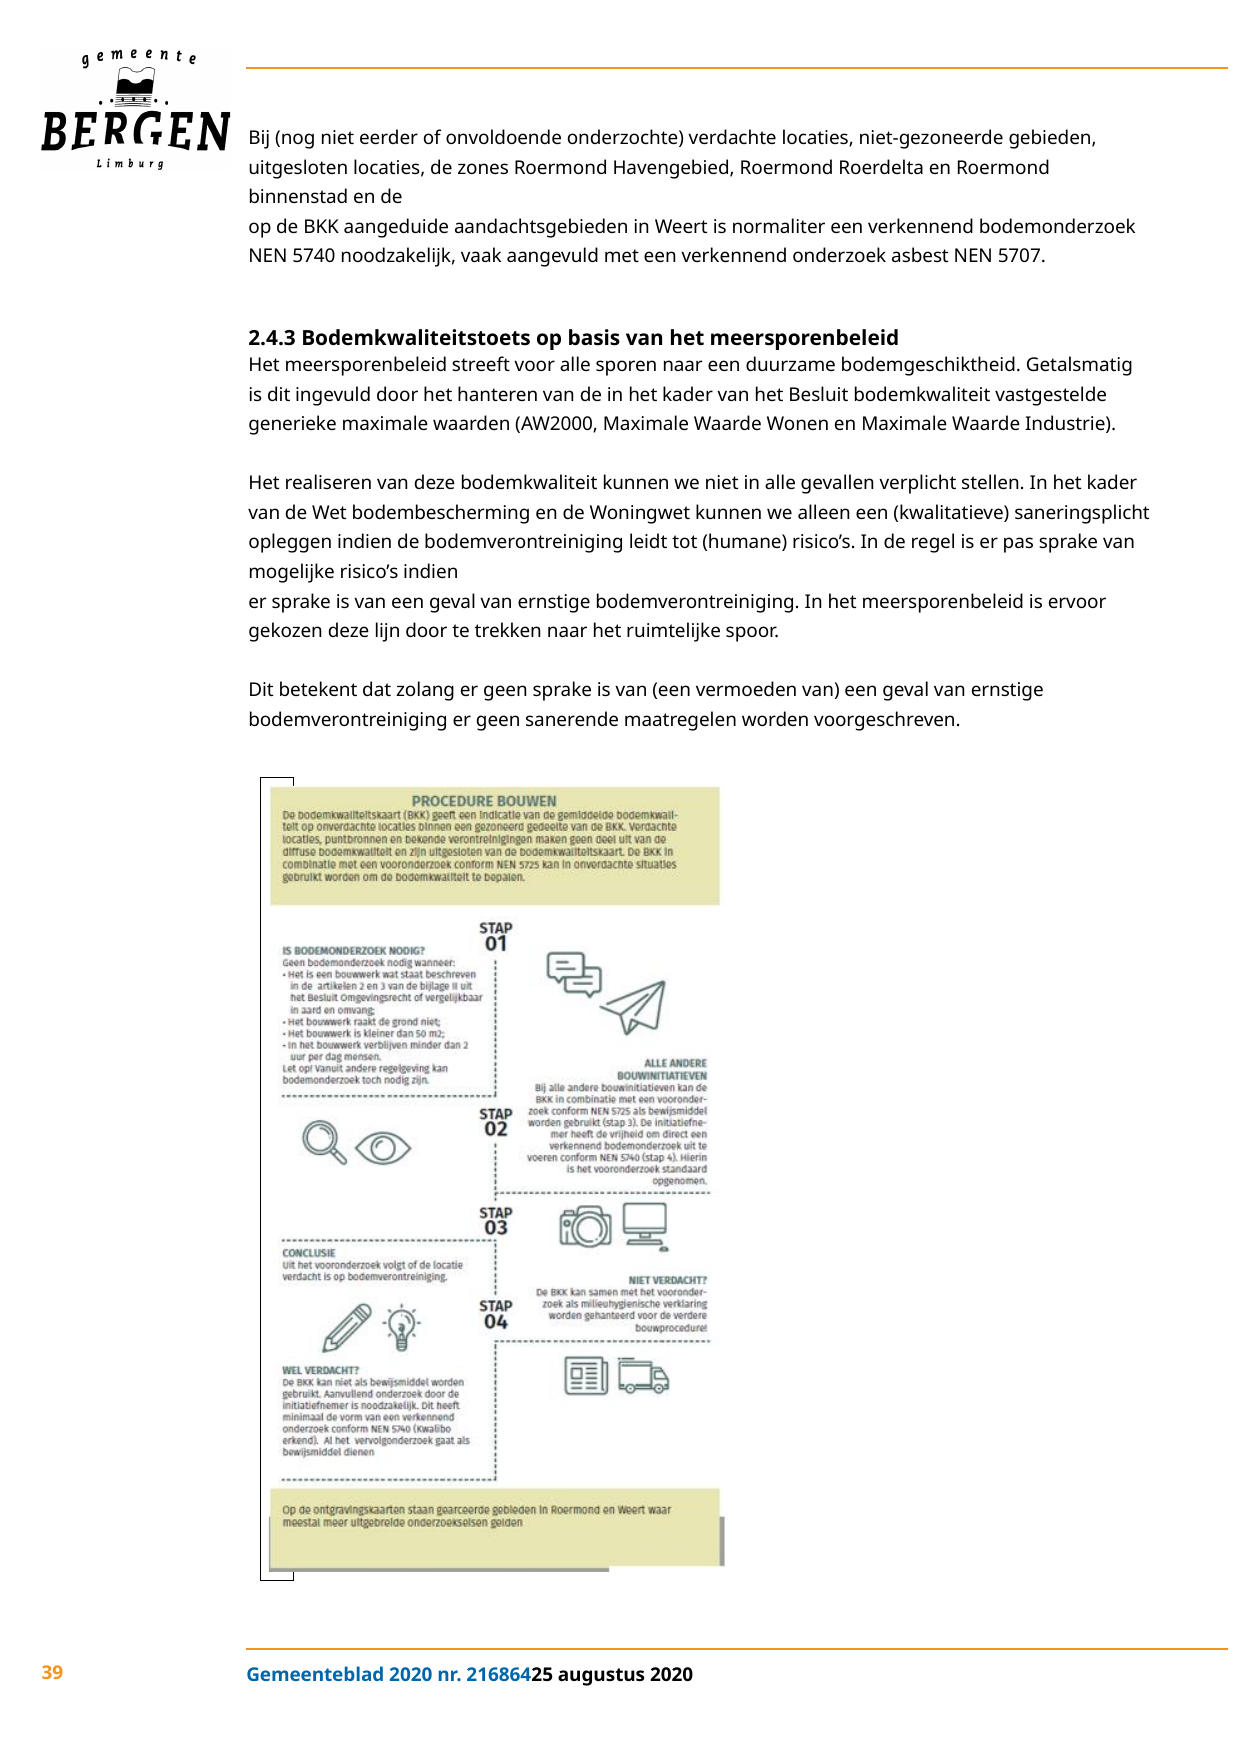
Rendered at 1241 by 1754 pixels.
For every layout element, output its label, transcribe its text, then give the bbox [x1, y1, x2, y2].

text Dit betekent dat zolang er geen sprake is van (een vermoeden van) een geval van ernstige bodemverontreiniging er geen sanerende maatregelen worden voorgeschreven. [248, 677, 1152, 732]
text op de BKK aangeduide aandachtsgebieden in Weert is normaliter een verkennend bodemonderzoek NEN 5740 noodzakelijk, vaak aangevuld met een verkennend onderzoek asbest NEN 5707. [248, 213, 1152, 268]
picture [41, 47, 231, 172]
text Bij (nog niet eerder of onvoldoende onderzochte) verdachte locaties, niet-gezoneerde gebieden, uitgesloten locaties, de zones Roermond Havengebied, Roermond Roerdelta en Roermond binnenstad en de [248, 124, 1152, 209]
text Het realiseren van deze bodemkwaliteit kunnen we niet in alle gevallen verplicht stellen. In het kader van de Wet bodembescherming en de Woningwet kunnen we alleen een (kwalitatieve) saneringsplicht opleggen indien de bodemverontreiniging leidt tot (humane) risico’s. In de regel is er pas sprake van mogelijke risico’s indien [248, 469, 1152, 584]
text er sprake is van een geval van ernstige bodemverontreiniging. In het meersporenbeleid is ervoor gekozen deze lijn door te trekken naar het ruimtelijke spoor. [248, 588, 1152, 643]
text 2.4.3 Bodemkwaliteitstoets op basis van het meersporenbeleid [248, 323, 1152, 351]
picture [268, 786, 726, 1572]
text Het meersporenbeleid streeft voor alle sporen naar een duurzame bodemgeschiktheid. Getalsmatig is dit ingevuld door het hanteren van de in het kader van het Besluit bodemkwaliteit vastgestelde generieke maximale waarden (AW2000, Maximale Waarde Wonen en Maximale Waarde Industrie). [248, 351, 1152, 436]
